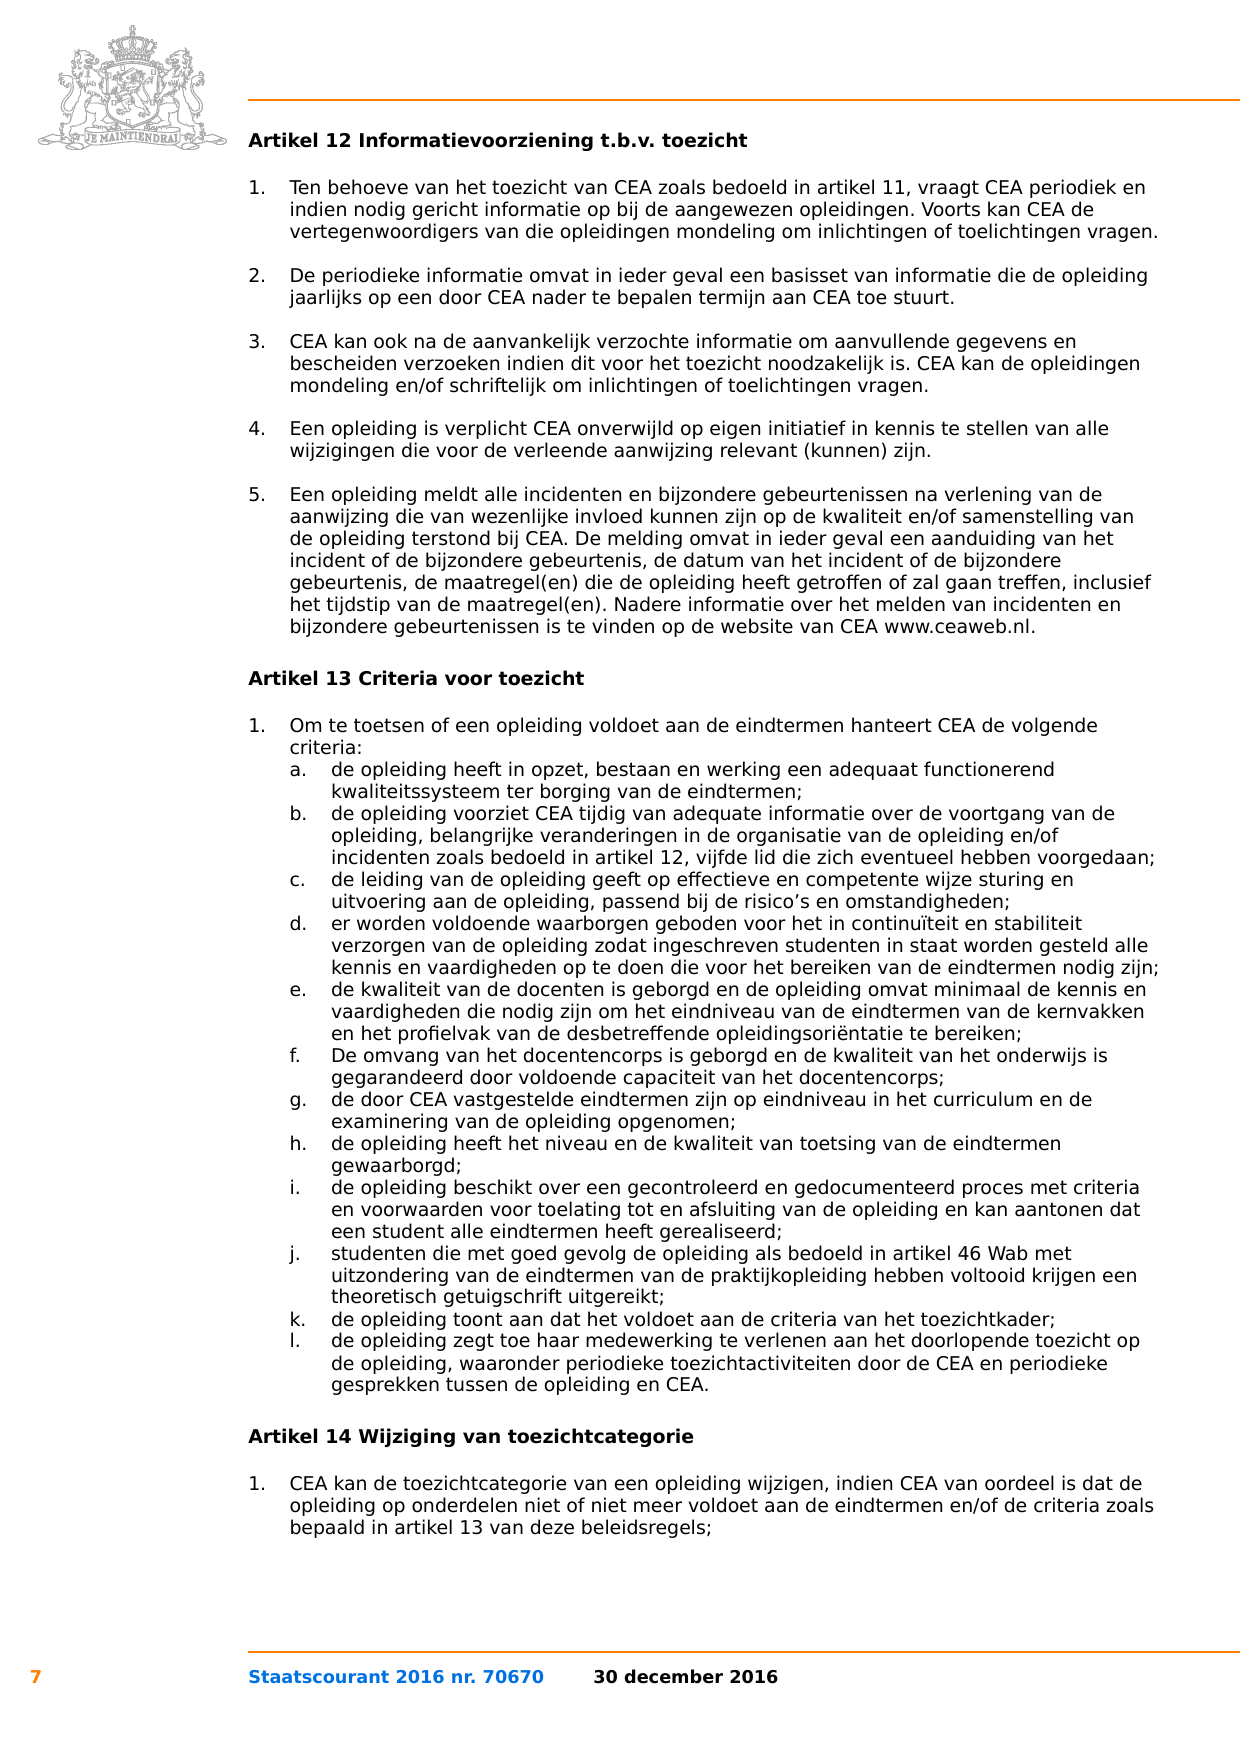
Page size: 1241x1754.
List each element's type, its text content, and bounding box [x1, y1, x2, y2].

text 5. Een opleiding meldt alle incidenten en bijzondere gebeurtenissen na verlening van de aanwijzing die van wezenlijke invloed kunnen zijn op de kwaliteit en/of samenstelling van de opleiding terstond bij CEA. De melding omvat in ieder geval een aanduiding van het incident of de bijzondere gebeurtenis, de datum van het incident of de bijzondere gebeurtenis, de maatregel(en) die de opleiding heeft getroffen of zal gaan treffen, inclusief het tijdstip van de maatregel(en). Nadere informatie over het melden van incidenten en bijzondere gebeurtenissen is te vinden op de website van CEA www.ceaweb.nl. [248, 484, 1163, 638]
text d. er worden voldoende waarborgen geboden voor het in continuïteit en stabiliteit verzorgen van de opleiding zodat ingeschreven studenten in staat worden gesteld alle kennis en vaardigheden op te doen die voor het bereiken van de eindtermen nodig zijn; [289, 913, 1163, 979]
text 1. Om te toetsen of een opleiding voldoet aan de eindtermen hanteert CEA de volgende criteria: [248, 715, 1163, 759]
text h. de opleiding heeft het niveau en de kwaliteit van toetsing van de eindtermen gewaarborgd; [289, 1133, 1163, 1177]
subtitle Artikel 14 Wijziging van toezichtcategorie [248, 1426, 1163, 1448]
subtitle Artikel 13 Criteria voor toezicht [248, 668, 1163, 690]
text e. de kwaliteit van de docenten is geborgd en de opleiding omvat minimaal de kennis en vaardigheden die nodig zijn om het eindniveau van de eindtermen van de kernvakken en het profielvak van de desbetreffende opleidingsoriëntatie te bereiken; [289, 979, 1163, 1045]
text k. de opleiding toont aan dat het voldoet aan de criteria van het toezichtkader; [289, 1308, 1163, 1330]
text b. de opleiding voorziet CEA tijdig van adequate informatie over de voortgang van de opleiding, belangrijke veranderingen in de organisatie van de opleiding en/of incidenten zoals bedoeld in artikel 12, vijfde lid die zich eventueel hebben voorgedaan; [289, 803, 1163, 869]
subtitle Artikel 12 Informatievoorziening t.b.v. toezicht [248, 130, 1163, 152]
text 2. De periodieke informatie omvat in ieder geval een basisset van informatie die de opleiding jaarlijks op een door CEA nader te bepalen termijn aan CEA toe stuurt. [248, 265, 1163, 309]
picture [38, 25, 227, 150]
text a. de opleiding heeft in opzet, bestaan en werking een adequaat functionerend kwaliteitssysteem ter borging van de eindtermen; [289, 759, 1163, 803]
text 1. Ten behoeve van het toezicht van CEA zoals bedoeld in artikel 11, vraagt CEA periodiek en indien nodig gericht informatie op bij de aangewezen opleidingen. Voorts kan CEA de vertegenwoordigers van die opleidingen mondeling om inlichtingen of toelichtingen vragen. [248, 177, 1163, 243]
text i. de opleiding beschikt over een gecontroleerd en gedocumenteerd proces met criteria en voorwaarden voor toelating tot en afsluiting van de opleiding en kan aantonen dat een student alle eindtermen heeft gerealiseerd; [289, 1177, 1163, 1242]
text 3. CEA kan ook na de aanvankelijk verzochte informatie om aanvullende gegevens en bescheiden verzoeken indien dit voor het toezicht noodzakelijk is. CEA kan de opleidingen mondeling en/of schriftelijk om inlichtingen of toelichtingen vragen. [248, 331, 1163, 396]
text j. studenten die met goed gevolg de opleiding als bedoeld in artikel 46 Wab met uitzondering van de eindtermen van de praktijkopleiding hebben voltooid krijgen een theoretisch getuigschrift uitgereikt; [289, 1242, 1163, 1308]
text l. de opleiding zegt toe haar medewerking te verlenen aan het doorlopende toezicht op de opleiding, waaronder periodieke toezichtactiviteiten door de CEA en periodieke gesprekken tussen de opleiding en CEA. [289, 1330, 1163, 1396]
text f. De omvang van het docentencorps is geborgd en de kwaliteit van het onderwijs is gegarandeerd door voldoende capaciteit van het docentencorps; [289, 1045, 1163, 1089]
text c. de leiding van de opleiding geeft op effectieve en competente wijze sturing en uitvoering aan de opleiding, passend bij de risico’s en omstandigheden; [289, 869, 1163, 913]
text 1. CEA kan de toezichtcategorie van een opleiding wijzigen, indien CEA van oordeel is dat de opleiding op onderdelen niet of niet meer voldoet aan de eindtermen en/of de criteria zoals bepaald in artikel 13 van deze beleidsregels; [248, 1473, 1163, 1539]
text 4. Een opleiding is verplicht CEA onverwijld op eigen initiatief in kennis te stellen van alle wijzigingen die voor de verleende aanwijzing relevant (kunnen) zijn. [248, 418, 1163, 462]
text g. de door CEA vastgestelde eindtermen zijn op eindniveau in het curriculum en de examinering van de opleiding opgenomen; [289, 1089, 1163, 1133]
